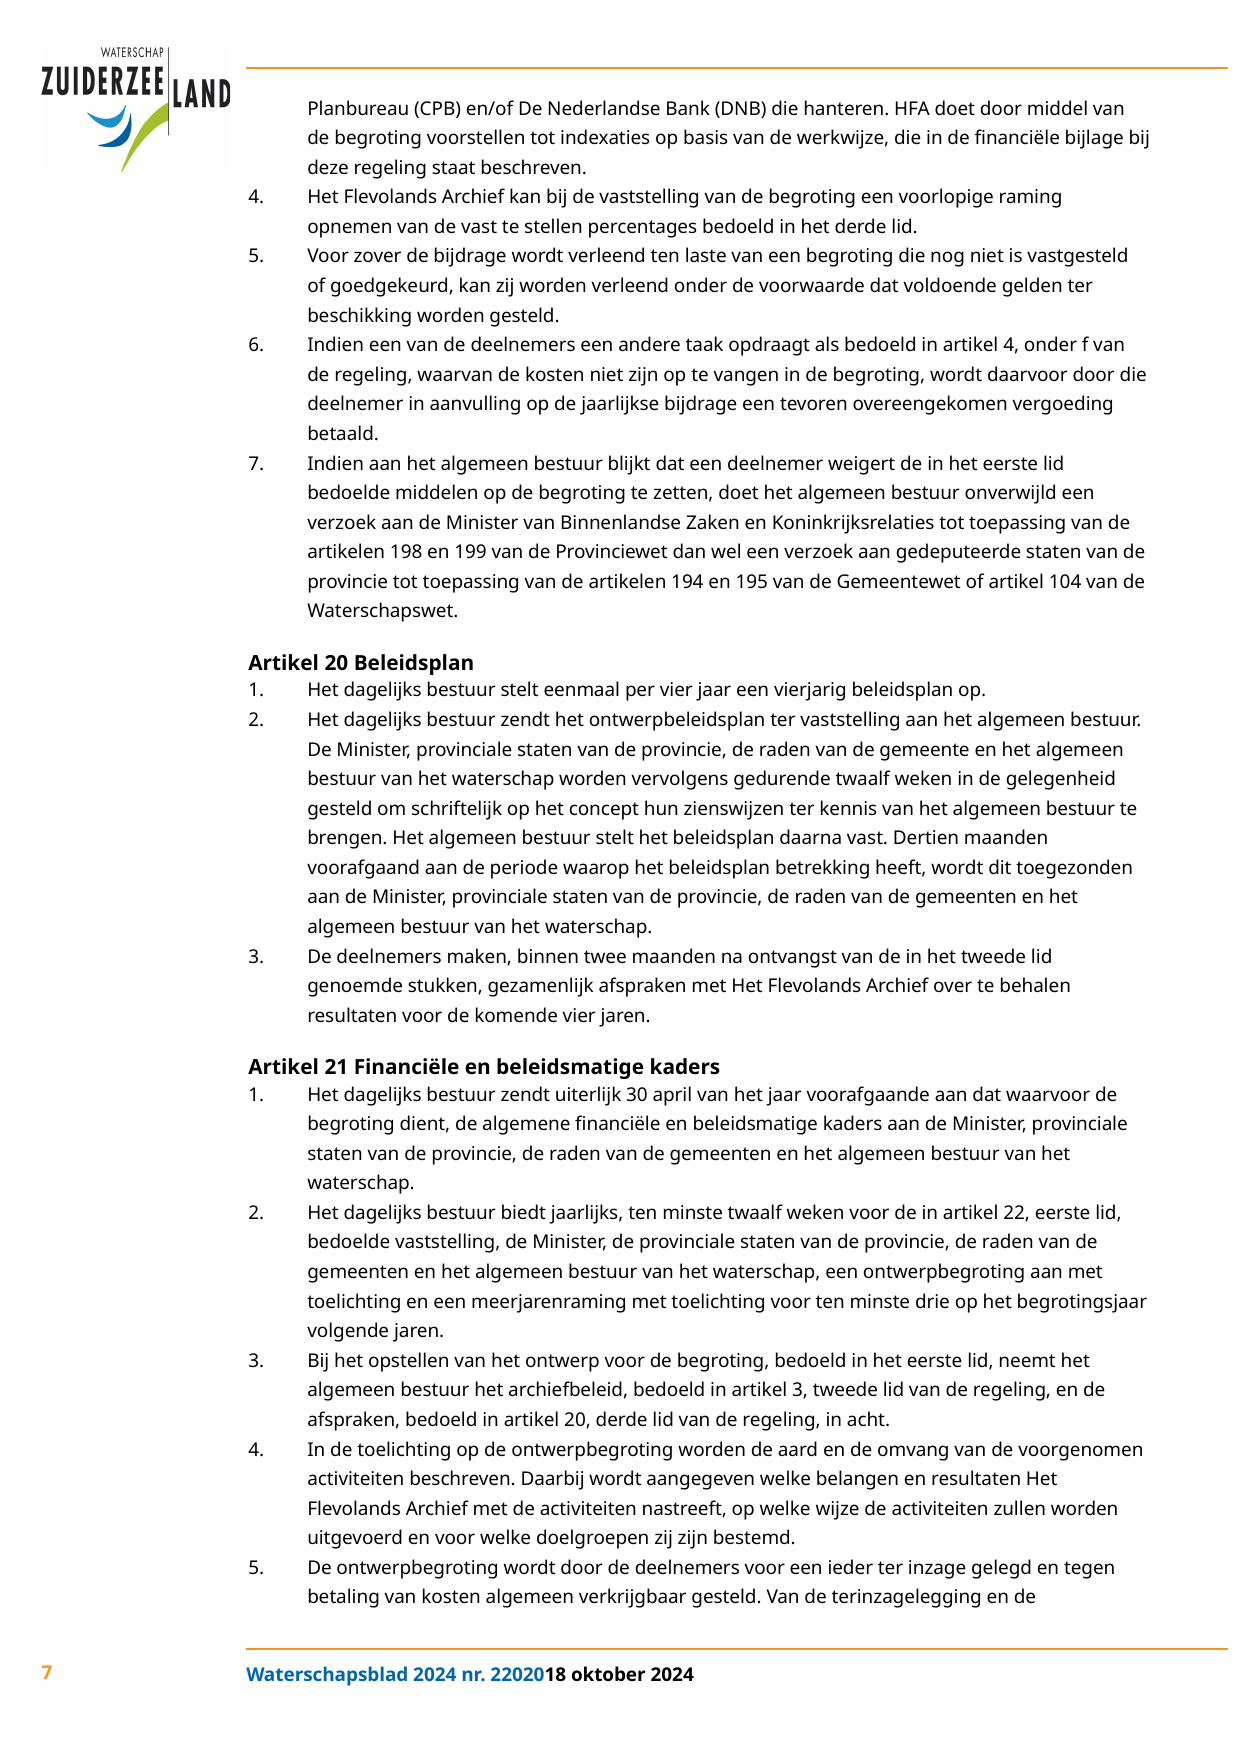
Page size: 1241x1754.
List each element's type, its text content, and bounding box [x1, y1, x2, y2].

list In de toelichting op de ontwerpbegroting worden de aard en de omvang van de voorgenomen activiteiten beschreven. Daarbij wordt aangegeven welke belangen en resultaten Het Flevolands Archief met de activiteiten nastreeft, op welke wijze de activiteiten zullen worden uitgevoerd en voor welke doelgroepen zij zijn bestemd. [248, 1436, 1152, 1550]
list Voor zover de bijdrage wordt verleend ten laste van een begroting die nog niet is vastgesteld of goedgekeurd, kan zij worden verleend onder de voorwaarde dat voldoende gelden ter beschikking worden gesteld. [248, 243, 1152, 328]
picture [41, 47, 231, 172]
list Het dagelijks bestuur biedt jaarlijks, ten minste twaalf weken voor de in artikel 22, eerste lid, bedoelde vaststelling, de Minister, de provinciale staten van de provincie, de raden van de gemeenten en het algemeen bestuur van het waterschap, een ontwerpbegroting aan met toelichting en een meerjarenraming met toelichting voor ten minste drie op het begrotingsjaar volgende jaren. [248, 1199, 1152, 1343]
text Artikel 21 Financiële en beleidsmatige kaders [248, 1052, 1152, 1081]
list Het Flevolands Archief kan bij de vaststelling van de begroting een voorlopige raming opnemen van de vast te stellen percentages bedoeld in het derde lid. [248, 183, 1152, 239]
list Planbureau (CPB) en/of De Nederlandse Bank (DNB) die hanteren. HFA doet door middel van de begroting voorstellen tot indexaties op basis van de werkwijze, die in de financiële bijlage bij deze regeling staat beschreven. [248, 95, 1152, 180]
list Het dagelijks bestuur zendt uiterlijk 30 april van het jaar voorafgaande aan dat waarvoor de begroting dient, de algemene financiële en beleidsmatige kaders aan de Minister, provinciale staten van de provincie, de raden van de gemeenten en het algemeen bestuur van het waterschap. [248, 1081, 1152, 1195]
list Het dagelijks bestuur zendt het ontwerpbeleidsplan ter vaststelling aan het algemeen bestuur. De Minister, provinciale staten van de provincie, de raden van de gemeente en het algemeen bestuur van het waterschap worden vervolgens gedurende twaalf weken in de gelegenheid gesteld om schriftelijk op het concept hun zienswijzen ter kennis van het algemeen bestuur te brengen. Het algemeen bestuur stelt het beleidsplan daarna vast. Dertien maanden voorafgaand aan de periode waarop het beleidsplan betrekking heeft, wordt dit toegezonden aan de Minister, provinciale staten van de provincie, de raden van de gemeenten en het algemeen bestuur van het waterschap. [248, 706, 1152, 939]
list De deelnemers maken, binnen twee maanden na ontvangst van de in het tweede lid genoemde stukken, gezamenlijk afspraken met Het Flevolands Archief over te behalen resultaten voor de komende vier jaren. [248, 943, 1152, 1028]
list Het dagelijks bestuur stelt eenmaal per vier jaar een vierjarig beleidsplan op. [248, 677, 1152, 702]
list Indien aan het algemeen bestuur blijkt dat een deelnemer weigert de in het eerste lid bedoelde middelen op de begroting te zetten, doet het algemeen bestuur onverwijld een verzoek aan de Minister van Binnenlandse Zaken en Koninkrijksrelaties tot toepassing van de artikelen 198 en 199 van de Provinciewet dan wel een verzoek aan gedeputeerde staten van de provincie tot toepassing van de artikelen 194 en 195 van de Gemeentewet of artikel 104 van de Waterschapswet. [248, 450, 1152, 623]
text Artikel 20 Beleidsplan [248, 648, 1152, 677]
list Bij het opstellen van het ontwerp voor de begroting, bedoeld in het eerste lid, neemt het algemeen bestuur het archiefbeleid, bedoeld in artikel 3, tweede lid van de regeling, en de afspraken, bedoeld in artikel 20, derde lid van de regeling, in acht. [248, 1347, 1152, 1432]
list Indien een van de deelnemers een andere taak opdraagt als bedoeld in artikel 4, onder f van de regeling, waarvan de kosten niet zijn op te vangen in de begroting, wordt daarvoor door die deelnemer in aanvulling op de jaarlijkse bijdrage een tevoren overeengekomen vergoeding betaald. [248, 331, 1152, 446]
list De ontwerpbegroting wordt door de deelnemers voor een ieder ter inzage gelegd en tegen betaling van kosten algemeen verkrijgbaar gesteld. Van de terinzagelegging en de [248, 1554, 1152, 1609]
